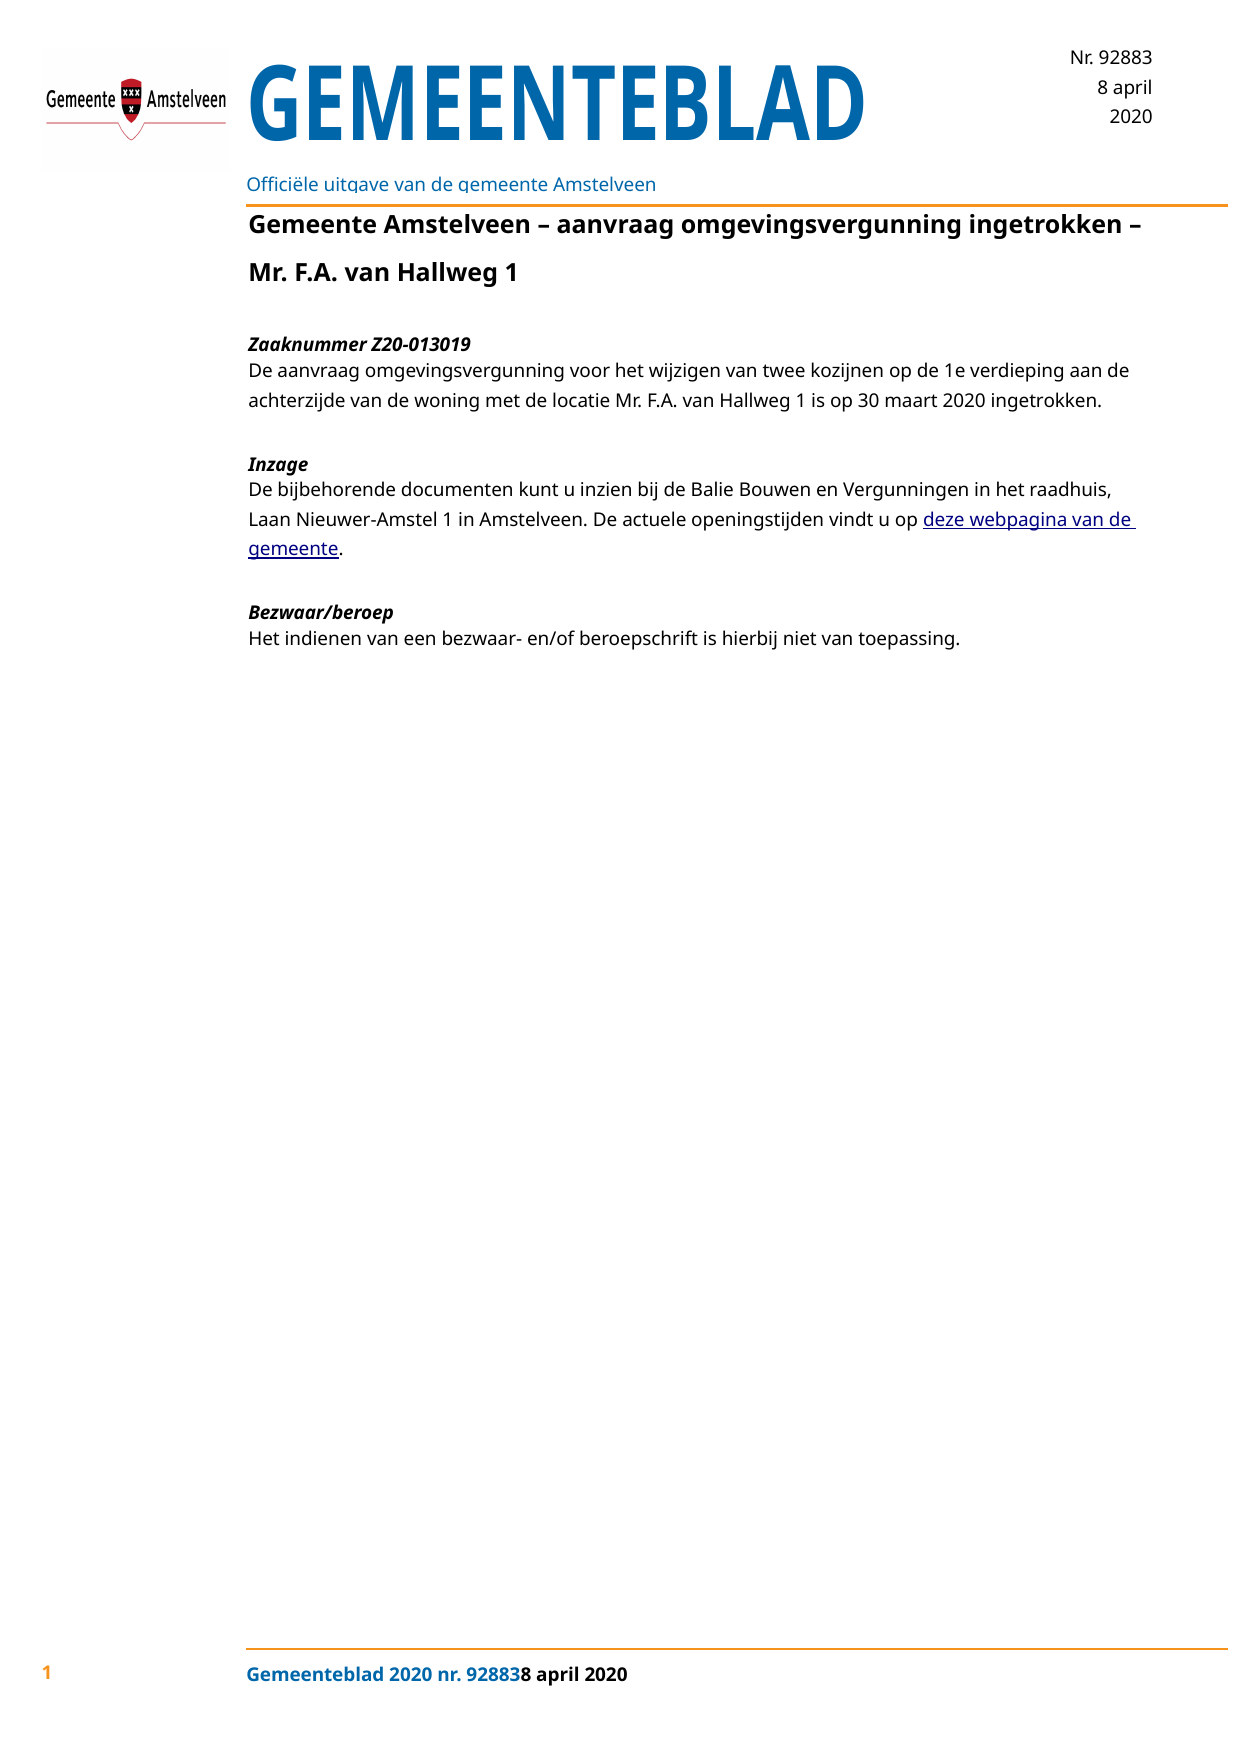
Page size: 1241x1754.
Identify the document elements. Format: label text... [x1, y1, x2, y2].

text Bezwaar/beroep [248, 599, 1152, 625]
picture [41, 47, 231, 172]
text De bijbehorende documenten kunt u inzien bij de Balie Bouwen en Vergunningen in het raadhuis, Laan Nieuwer-Amstel 1 in Amstelveen. De actuele openingstijden vindt u op deze webpagina van de gemeente. [248, 476, 1152, 561]
text De aanvraag omgevingsvergunning voor het wijzigen van twee kozijnen op de 1e verdieping aan de achterzijde van de woning met de locatie Mr. F.A. van Hallweg 1 is op 30 maart 2020 ingetrokken. [248, 357, 1152, 412]
text Inzage [248, 451, 1152, 476]
text Het indienen van een bezwaar- en/of beroepschrift is hierbij niet van toepassing. [248, 625, 1152, 651]
text Gemeente Amstelveen – aanvraag omgevingsvergunning ingetrokken – Mr. F.A. van Hallweg 1 [248, 207, 1152, 288]
text Zaaknummer Z20-013019 [248, 331, 1152, 357]
